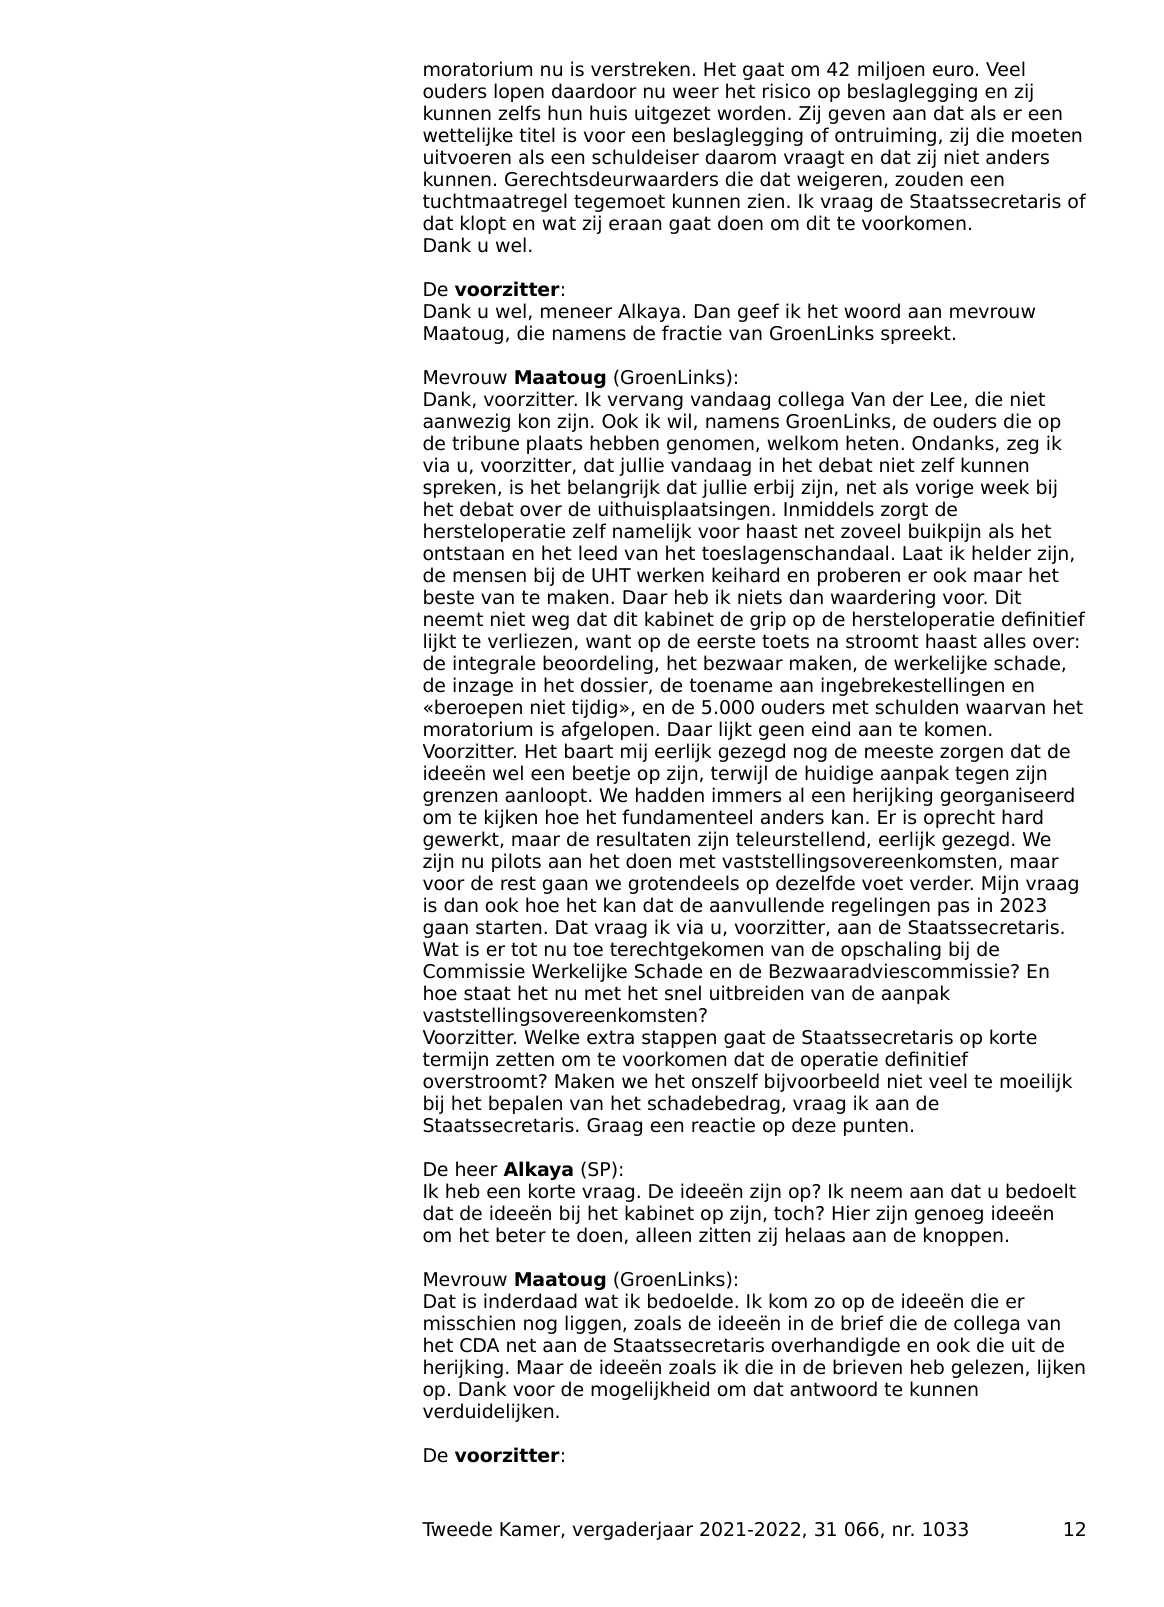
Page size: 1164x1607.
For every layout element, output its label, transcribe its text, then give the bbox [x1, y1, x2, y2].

text Dank, voorzitter. Ik vervang vandaag collega Van der Lee, die niet aanwezig kon zijn. Ook ik wil, namens GroenLinks, de ouders die op de tribune plaats hebben genomen, welkom heten. Ondanks, zeg ik via u, voorzitter, dat jullie vandaag in het debat niet zelf kunnen spreken, is het belangrijk dat jullie erbij zijn, net als vorige week bij het debat over de uithuisplaatsingen. Inmiddels zorgt de hersteloperatie zelf namelijk voor haast net zoveel buikpijn als het ontstaan en het leed van het toeslagenschandaal. Laat ik helder zijn, de mensen bij de UHT werken keihard en proberen er ook maar het beste van te maken. Daar heb ik niets dan waardering voor. Dit neemt niet weg dat dit kabinet de grip op de hersteloperatie definitief lijkt te verliezen, want op de eerste toets na stroomt haast alles over: de integrale beoordeling, het bezwaar maken, de werkelijke schade, de inzage in het dossier, de toename aan ingebrekestellingen en «beroepen niet tijdig», en de 5.000 ouders met schulden waarvan het moratorium is afgelopen. Daar lijkt geen eind aan te komen. [422, 389, 1087, 741]
text moratorium nu is verstreken. Het gaat om 42 miljoen euro. Veel ouders lopen daardoor nu weer het risico op beslaglegging en zij kunnen zelfs hun huis uitgezet worden. Zij geven aan dat als er een wettelijke titel is voor een beslaglegging of ontruiming, zij die moeten uitvoeren als een schuldeiser daarom vraagt en dat zij niet anders kunnen. Gerechtsdeurwaarders die dat weigeren, zouden een tuchtmaatregel tegemoet kunnen zien. Ik vraag de Staatssecretaris of dat klopt en wat zij eraan gaat doen om dit te voorkomen. [422, 59, 1087, 235]
text Voorzitter. Welke extra stappen gaat de Staatssecretaris op korte termijn zetten om te voorkomen dat de operatie definitief overstroomt? Maken we het onszelf bijvoorbeeld niet veel te moeilijk bij het bepalen van het schadebedrag, vraag ik aan de Staatssecretaris. Graag een reactie op deze punten. [422, 1027, 1087, 1136]
text Dat is inderdaad wat ik bedoelde. Ik kom zo op de ideeën die er misschien nog liggen, zoals de ideeën in de brief die de collega van het CDA net aan de Staatssecretaris overhandigde en ook die uit de herijking. Maar de ideeën zoals ik die in de brieven heb gelezen, lijken op. Dank voor de mogelijkheid om dat antwoord te kunnen verduidelijken. [422, 1291, 1087, 1423]
text Voorzitter. Het baart mij eerlijk gezegd nog de meeste zorgen dat de ideeën wel een beetje op zijn, terwijl de huidige aanpak tegen zijn grenzen aanloopt. We hadden immers al een herijking georganiseerd om te kijken hoe het fundamenteel anders kan. Er is oprecht hard gewerkt, maar de resultaten zijn teleurstellend, eerlijk gezegd. We zijn nu pilots aan het doen met vaststellingsovereenkomsten, maar voor de rest gaan we grotendeels op dezelfde voet verder. Mijn vraag is dan ook hoe het kan dat de aanvullende regelingen pas in 2023 gaan starten. Dat vraag ik via u, voorzitter, aan de Staatssecretaris. Wat is er tot nu toe terechtgekomen van de opschaling bij de Commissie Werkelijke Schade en de Bezwaaradviescommissie? En hoe staat het nu met het snel uitbreiden van de aanpak vaststellingsovereenkomsten? [422, 741, 1087, 1027]
text Dank u wel, meneer Alkaya. Dan geef ik het woord aan mevrouw Maatoug, die namens de fractie van GroenLinks spreekt. [422, 301, 1087, 345]
text De voorzitter: [422, 1445, 1087, 1467]
text De voorzitter: [422, 279, 1087, 301]
text Ik heb een korte vraag. De ideeën zijn op? Ik neem aan dat u bedoelt dat de ideeën bij het kabinet op zijn, toch? Hier zijn genoeg ideeën om het beter te doen, alleen zitten zij helaas aan de knoppen. [422, 1181, 1087, 1247]
text Mevrouw Maatoug (GroenLinks): [422, 367, 1087, 389]
text De heer Alkaya (SP): [422, 1159, 1087, 1181]
text Dank u wel. [422, 235, 1087, 257]
text Mevrouw Maatoug (GroenLinks): [422, 1269, 1087, 1291]
